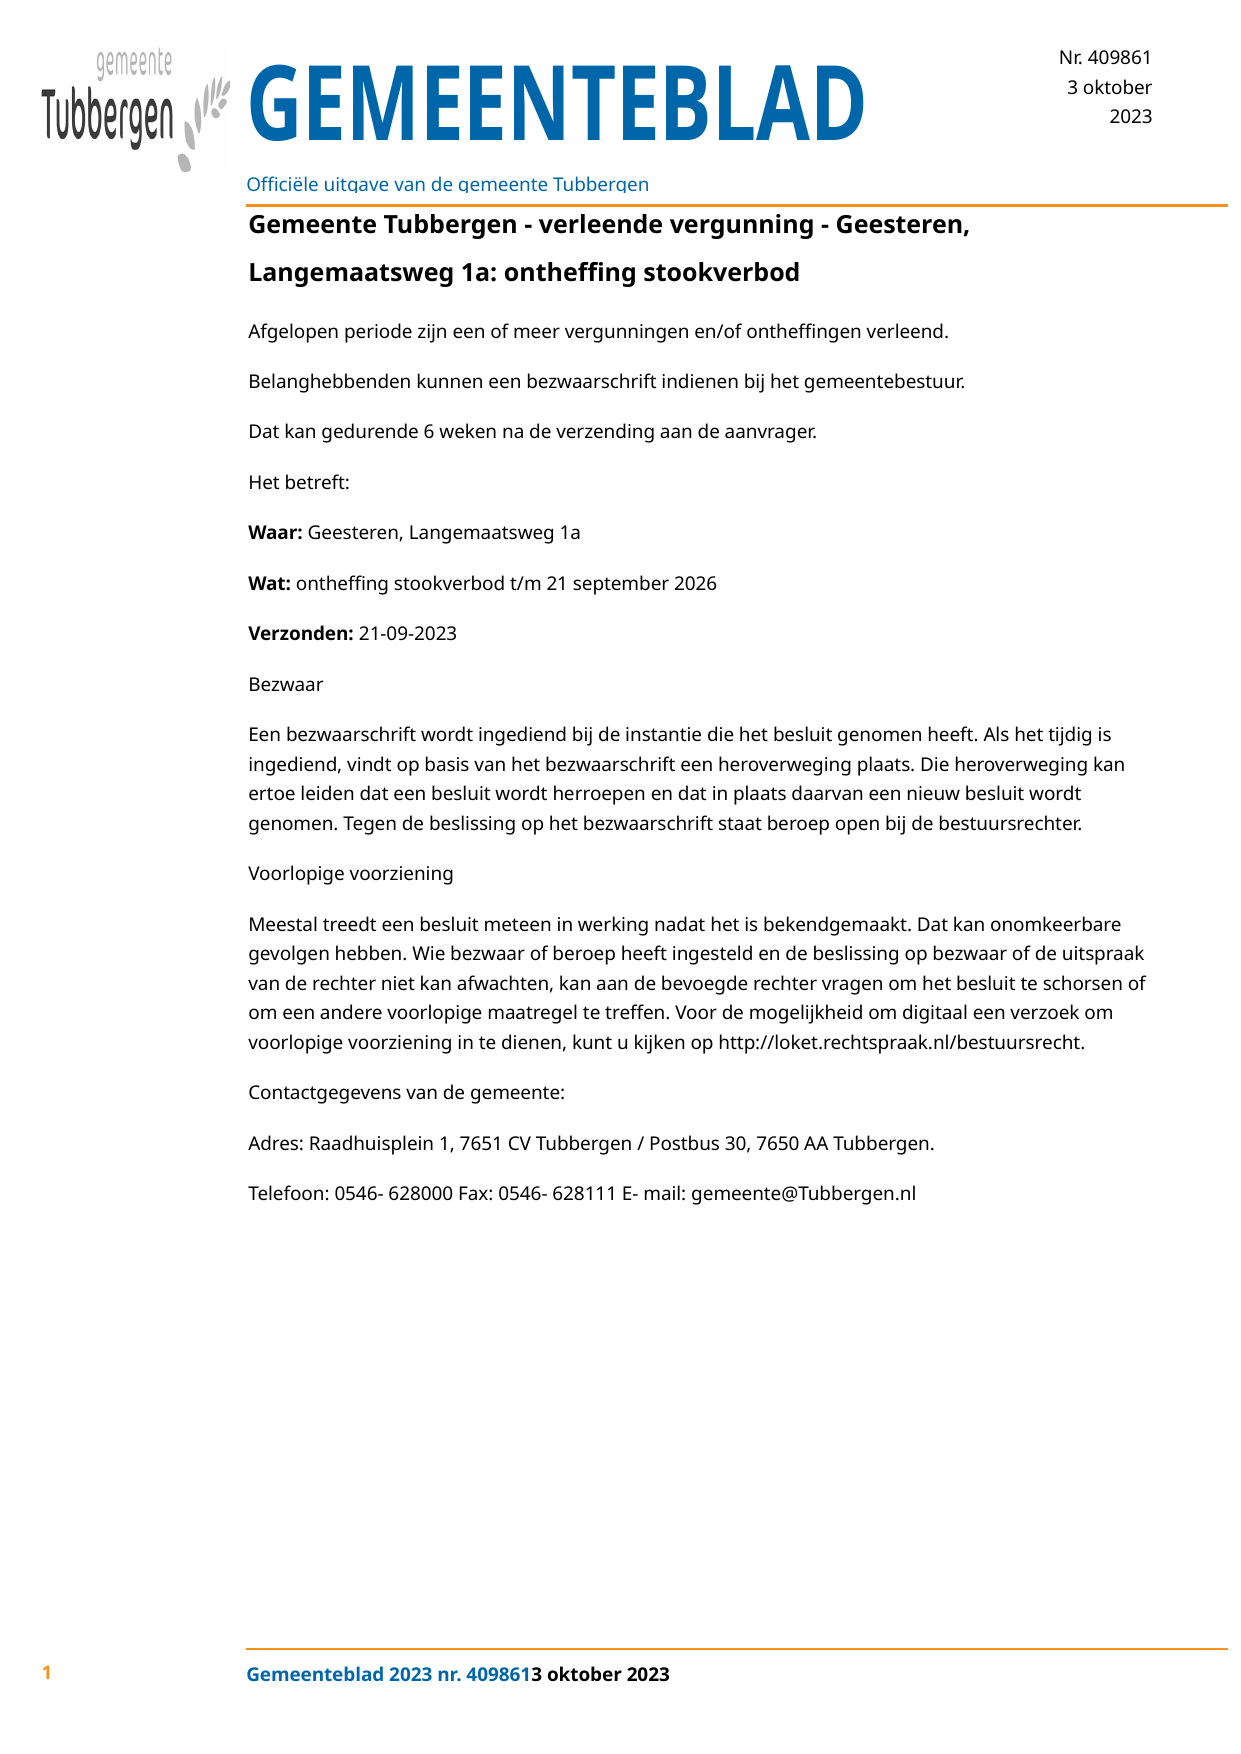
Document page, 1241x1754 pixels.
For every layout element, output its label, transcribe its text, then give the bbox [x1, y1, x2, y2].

text Afgelopen periode zijn een of meer vergunningen en/of ontheffingen verleend. [248, 318, 1152, 344]
text Dat kan gedurende 6 weken na de verzending aan de aanvrager. [248, 419, 1152, 444]
text Meestal treedt een besluit meteen in werking nadat het is bekendgemaakt. Dat kan onomkeerbare gevolgen hebben. Wie bezwaar of beroep heeft ingesteld en de beslissing op bezwaar of de uitspraak van de rechter niet kan afwachten, kan aan de bevoegde rechter vragen om het besluit te schorsen of om een andere voorlopige maatregel te treffen. Voor de mogelijkheid om digitaal een verzoek om voorlopige voorziening in te dienen, kunt u kijken op http://loket.rechtspraak.nl/bestuursrecht. [248, 911, 1152, 1055]
text Wat: ontheffing stookverbod t/m 21 september 2026 [248, 570, 1152, 596]
text Verzonden: 21-09-2023 [248, 620, 1152, 646]
text Gemeente Tubbergen - verleende vergunning - Geesteren, Langemaatsweg 1a: ontheffing stookverbod [248, 207, 1152, 288]
text Waar: Geesteren, Langemaatsweg 1a [248, 519, 1152, 545]
text Belanghebbenden kunnen een bezwaarschrift indienen bij het gemeentebestuur. [248, 368, 1152, 394]
text Telefoon: 0546- 628000 Fax: 0546- 628111 E- mail: gemeente@Tubbergen.nl [248, 1180, 1152, 1206]
text Voorlopige voorziening [248, 860, 1152, 886]
picture [41, 47, 231, 172]
text Een bezwaarschrift wordt ingediend bij de instantie die het besluit genomen heeft. Als het tijdig is ingediend, vindt op basis van het bezwaarschrift een heroverweging plaats. Die heroverweging kan ertoe leiden dat een besluit wordt herroepen en dat in plaats daarvan een nieuw besluit wordt genomen. Tegen de beslissing op het bezwaarschrift staat beroep open bij de bestuursrechter. [248, 721, 1152, 836]
text Contactgegevens van de gemeente: [248, 1079, 1152, 1105]
text Het betreft: [248, 469, 1152, 495]
text Bezwaar [248, 671, 1152, 697]
text Adres: Raadhuisplein 1, 7651 CV Tubbergen / Postbus 30, 7650 AA Tubbergen. [248, 1130, 1152, 1156]
